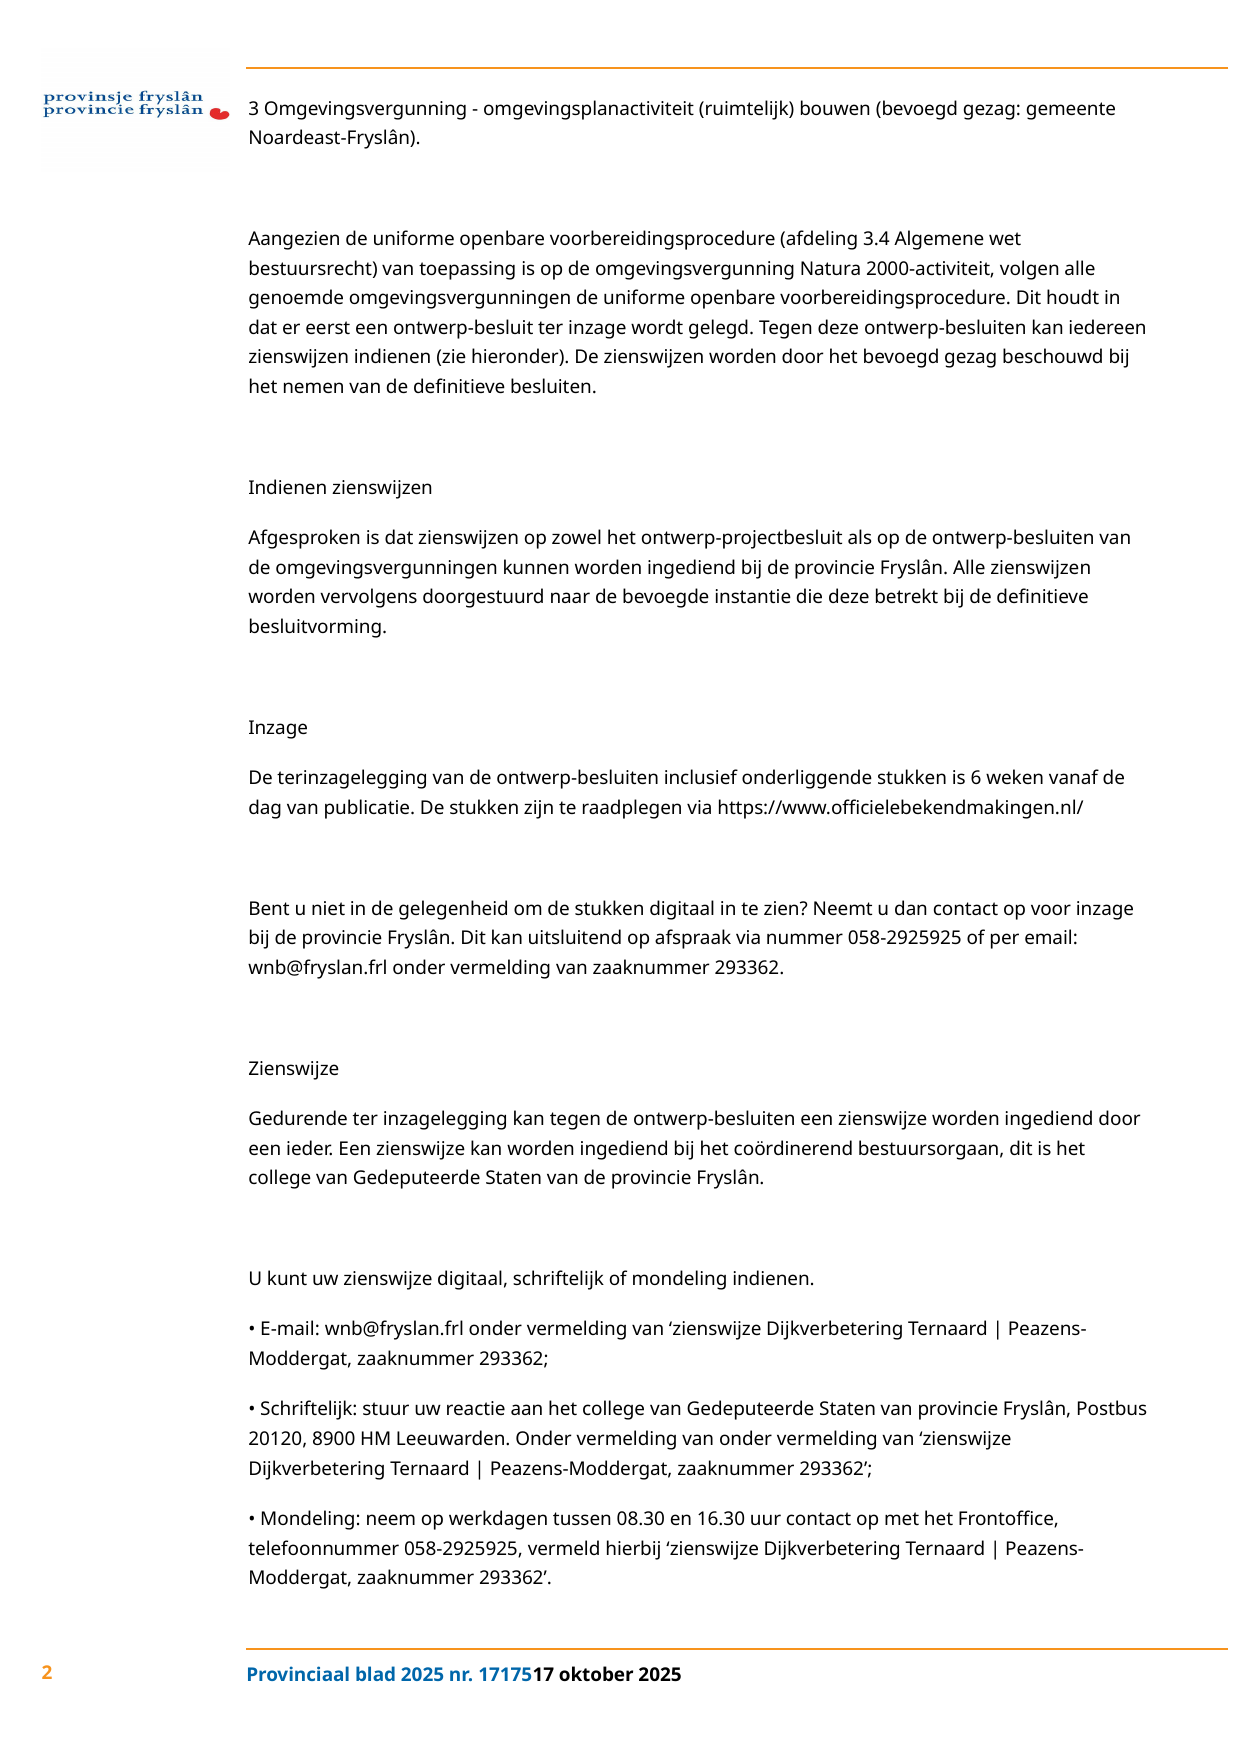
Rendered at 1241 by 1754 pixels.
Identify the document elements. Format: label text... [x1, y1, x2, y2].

text • Schriftelijk: stuur uw reactie aan het college van Gedeputeerde Staten van provincie Fryslân, Postbus 20120, 8900 HM Leeuwarden. Onder vermelding van onder vermelding van ‘zienswijze Dijkverbetering Ternaard | Peazens-Moddergat, zaaknummer 293362’; [248, 1396, 1152, 1481]
text Afgesproken is dat zienswijzen op zowel het ontwerp-projectbesluit als op de ontwerp-besluiten van de omgevingsvergunningen kunnen worden ingediend bij de provincie Fryslân. Alle zienswijzen worden vervolgens doorgestuurd naar de bevoegde instantie die deze betrekt bij de definitieve besluitvorming. [248, 524, 1152, 639]
text Gedurende ter inzagelegging kan tegen de ontwerp-besluiten een zienswijze worden ingediend door een ieder. Een zienswijze kan worden ingediend bij het coördinerend bestuursorgaan, dit is het college van Gedeputeerde Staten van de provincie Fryslân. [248, 1105, 1152, 1190]
text Bent u niet in de gelegenheid om de stukken digitaal in te zien? Neemt u dan contact op voor inzage bij de provincie Fryslân. Dit kan uitsluitend op afspraak via nummer 058-2925925 of per email: wnb@fryslan.frl onder vermelding van zaaknummer 293362. [248, 895, 1152, 980]
text Zienswijze [248, 1055, 1152, 1081]
text De terinzagelegging van de ontwerp-besluiten inclusief onderliggende stukken is 6 weken vanaf de dag van publicatie. De stukken zijn te raadplegen via https://www.officielebekendmakingen.nl/ [248, 764, 1152, 820]
text Aangezien de uniforme openbare voorbereidingsprocedure (afdeling 3.4 Algemene wet bestuursrecht) van toepassing is op de omgevingsvergunning Natura 2000-activiteit, volgen alle genoemde omgevingsvergunningen de uniforme openbare voorbereidingsprocedure. Dit houdt in dat er eerst een ontwerp-besluit ter inzage wordt gelegd. Tegen deze ontwerp-besluiten kan iedereen zienswijzen indienen (zie hieronder). De zienswijzen worden door het bevoegd gezag beschouwd bij het nemen van de definitieve besluiten. [248, 225, 1152, 399]
picture [41, 47, 231, 172]
text • E-mail: wnb@fryslan.frl onder vermelding van ‘zienswijze Dijkverbetering Ternaard | Peazens-Moddergat, zaaknummer 293362; [248, 1316, 1152, 1371]
text Inzage [248, 714, 1152, 740]
text U kunt uw zienswijze digitaal, schriftelijk of mondeling indienen. [248, 1265, 1152, 1291]
text Indienen zienswijzen [248, 474, 1152, 500]
text 3 Omgevingsvergunning - omgevingsplanactiviteit (ruimtelijk) bouwen (bevoegd gezag: gemeente Noardeast-Fryslân). [248, 95, 1152, 150]
text • Mondeling: neem op werkdagen tussen 08.30 en 16.30 uur contact op met het Frontoffice, telefoonnummer 058-2925925, vermeld hierbij ‘zienswijze Dijkverbetering Ternaard | Peazens-Moddergat, zaaknummer 293362’. [248, 1505, 1152, 1590]
